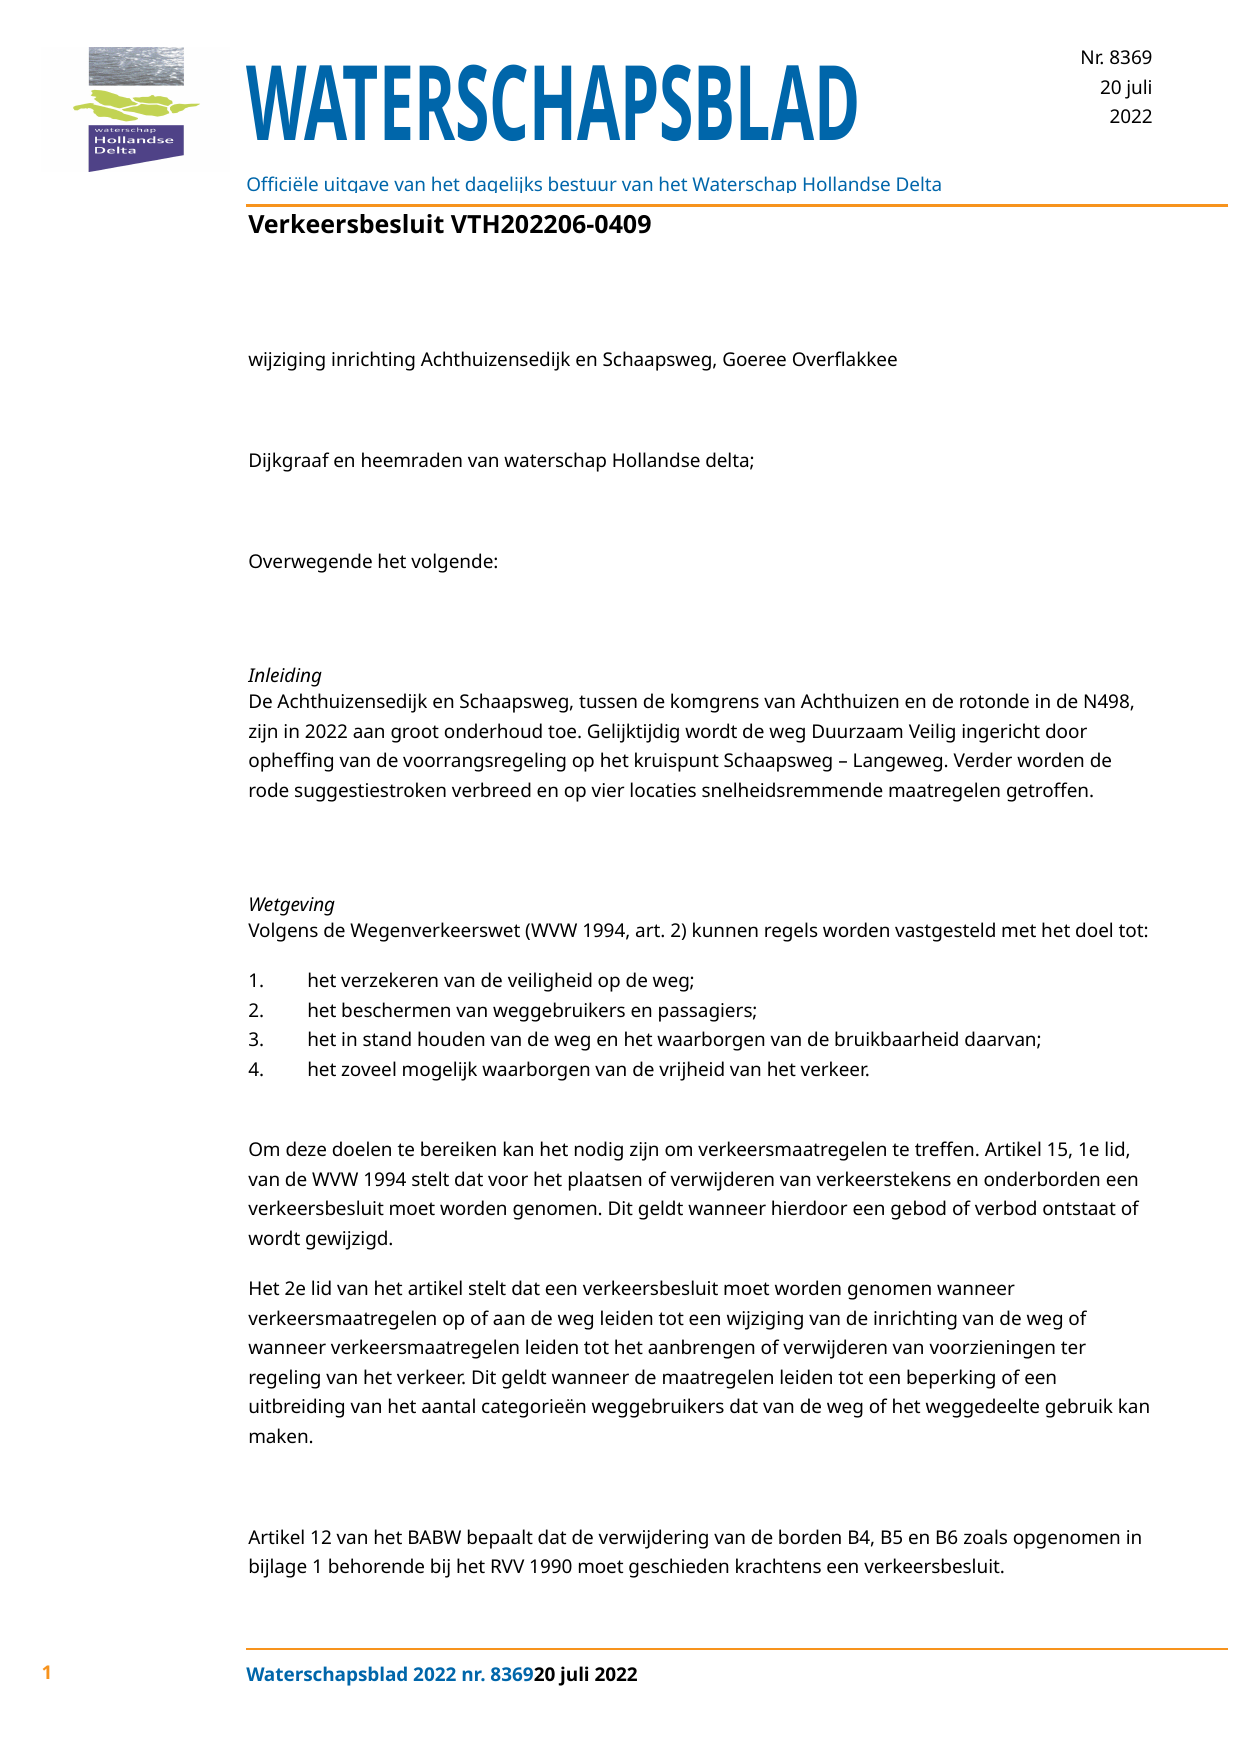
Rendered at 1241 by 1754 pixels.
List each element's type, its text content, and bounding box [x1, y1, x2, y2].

text Dijkgraaf en heemraden van waterschap Hollandse delta; [248, 447, 1152, 473]
text Inleiding [248, 662, 1152, 688]
text Artikel 12 van het BABW bepaalt dat de verwijdering van de borden B4, B5 en B6 zoals opgenomen in bijlage 1 behorende bij het RVV 1990 moet geschieden krachtens een verkeersbesluit. [248, 1524, 1152, 1579]
text Het 2e lid van het artikel stelt dat een verkeersbesluit moet worden genomen wanneer verkeersmaatregelen op of aan de weg leiden tot een wijziging van de inrichting van de weg of wanneer verkeersmaatregelen leiden tot het aanbrengen of verwijderen van voorzieningen ter regeling van het verkeer. Dit geldt wanneer de maatregelen leiden tot een beperking of een uitbreiding van het aantal categorieën weggebruikers dat van de weg of het weggedeelte gebruik kan maken. [248, 1275, 1152, 1449]
text Volgens de Wegenverkeerswet (WVW 1994, art. 2) kunnen regels worden vastgesteld met het doel tot: [248, 917, 1152, 943]
list het beschermen van weggebruikers en passagiers; [248, 997, 1152, 1023]
text Verkeersbesluit VTH202206-0409 [248, 207, 1152, 241]
text Overwegende het volgende: [248, 548, 1152, 574]
text De Achthuizensedijk en Schaapsweg, tussen de komgrens van Achthuizen en de rotonde in de N498, zijn in 2022 aan groot onderhoud toe. Gelijktijdig wordt de weg Duurzaam Veilig ingericht door opheffing van de voorrangsregeling op het kruispunt Schaapsweg – Langeweg. Verder worden de rode suggestiestroken verbreed en op vier locaties snelheidsremmende maatregelen getroffen. [248, 688, 1152, 803]
text wijziging inrichting Achthuizensedijk en Schaapsweg, Goeree Overflakkee [248, 346, 1152, 372]
list het zoveel mogelijk waarborgen van de vrijheid van het verkeer. [248, 1056, 1152, 1082]
list het in stand houden van de weg en het waarborgen van de bruikbaarheid daarvan; [248, 1027, 1152, 1052]
list het verzekeren van de veiligheid op de weg; [248, 967, 1152, 993]
text Wetgeving [248, 891, 1152, 917]
text Om deze doelen te bereiken kan het nodig zijn om verkeersmaatregelen te treffen. Artikel 15, 1e lid, van de WVW 1994 stelt dat voor het plaatsen of verwijderen van verkeerstekens en onderborden een verkeersbesluit moet worden genomen. Dit geldt wanneer hierdoor een gebod of verbod ontstaat of wordt gewijzigd. [248, 1136, 1152, 1251]
picture [41, 47, 231, 172]
